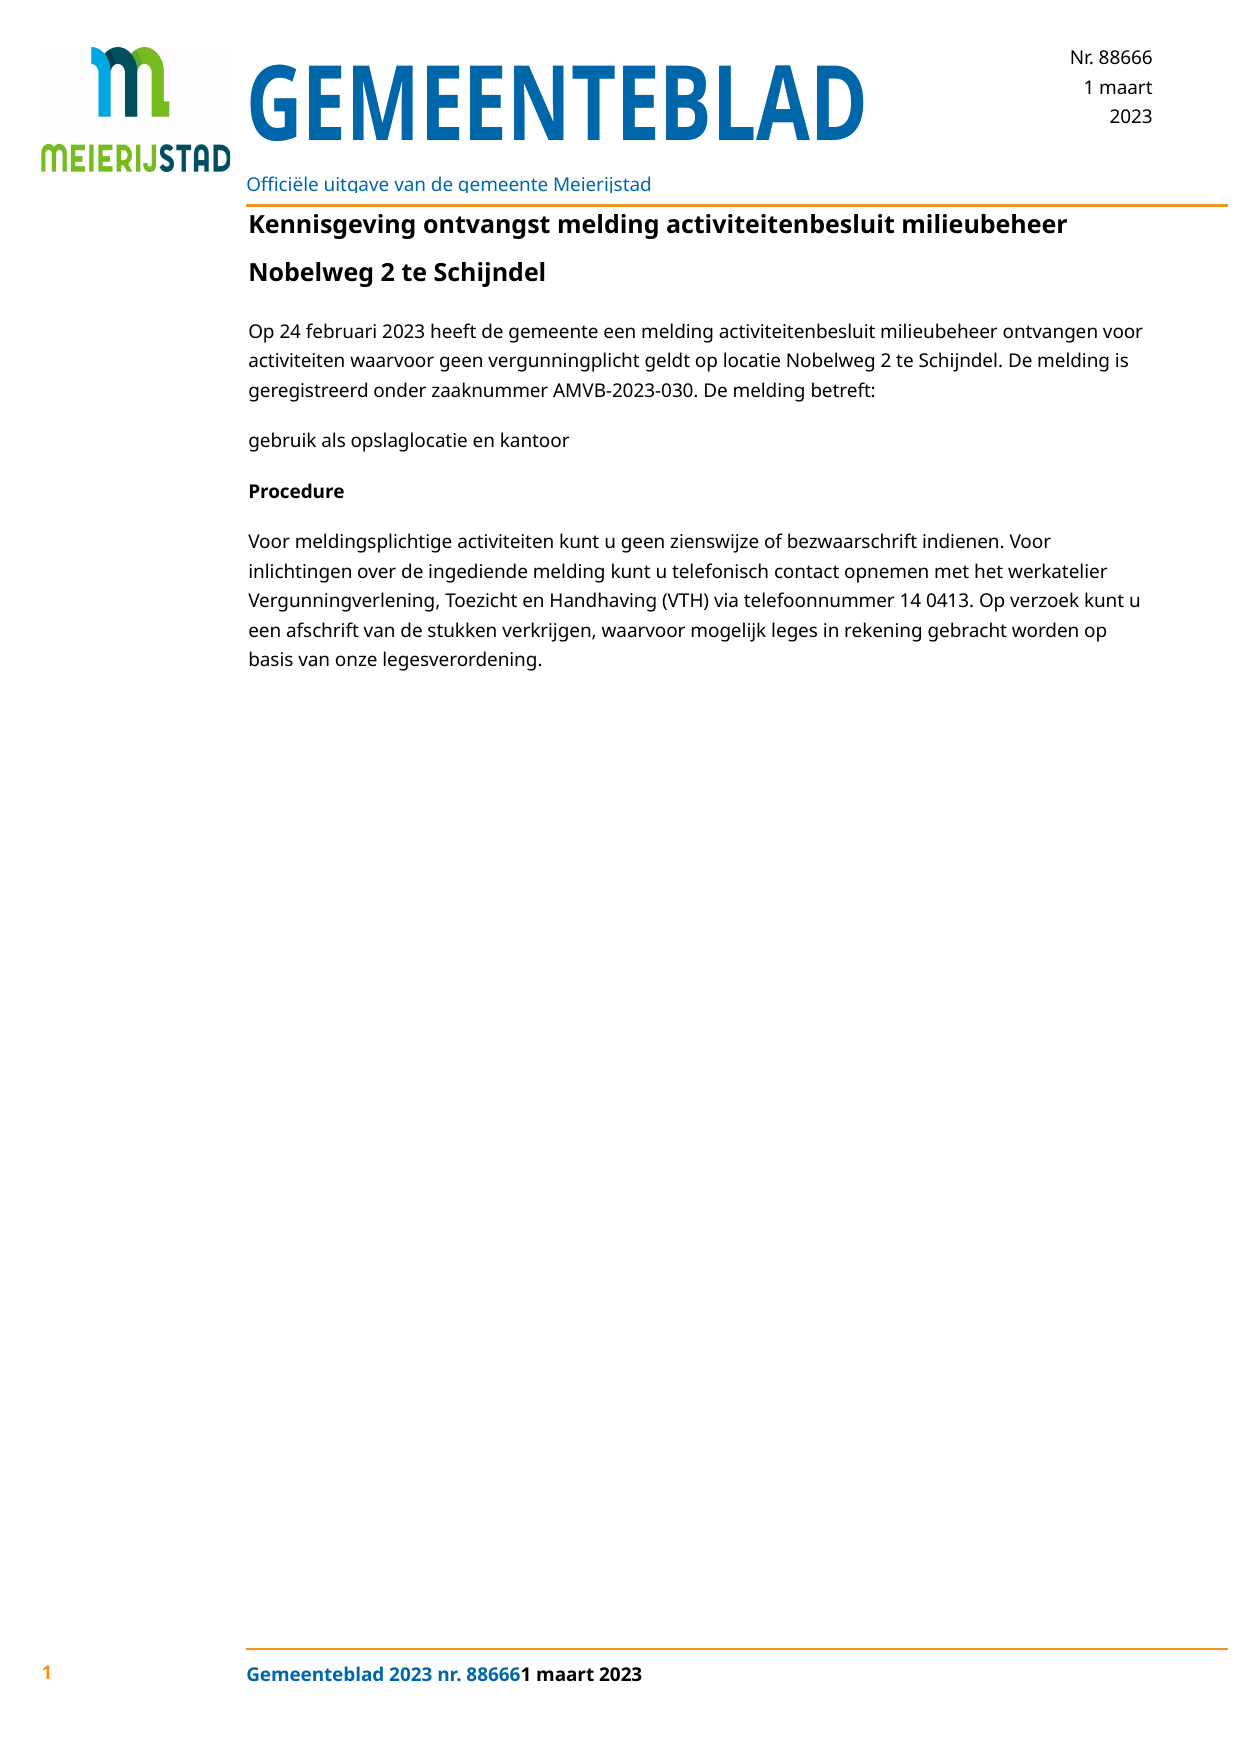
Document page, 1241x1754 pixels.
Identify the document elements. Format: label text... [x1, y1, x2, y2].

text Op 24 februari 2023 heeft de gemeente een melding activiteitenbesluit milieubeheer ontvangen voor activiteiten waarvoor geen vergunningplicht geldt op locatie Nobelweg 2 te Schijndel. De melding is geregistreerd onder zaaknummer AMVB-2023-030. De melding betreft: [248, 318, 1152, 403]
text gebruik als opslaglocatie en kantoor [248, 427, 1152, 453]
picture [41, 47, 231, 172]
text Procedure [248, 478, 1152, 504]
text Voor meldingsplichtige activiteiten kunt u geen zienswijze of bezwaarschrift indienen. Voor inlichtingen over de ingediende melding kunt u telefonisch contact opnemen met het werkatelier Vergunningverlening, Toezicht en Handhaving (VTH) via telefoonnummer 14 0413. Op verzoek kunt u een afschrift van de stukken verkrijgen, waarvoor mogelijk leges in rekening gebracht worden op basis van onze legesverordening. [248, 528, 1152, 672]
text Kennisgeving ontvangst melding activiteitenbesluit milieubeheer Nobelweg 2 te Schijndel [248, 207, 1152, 288]
